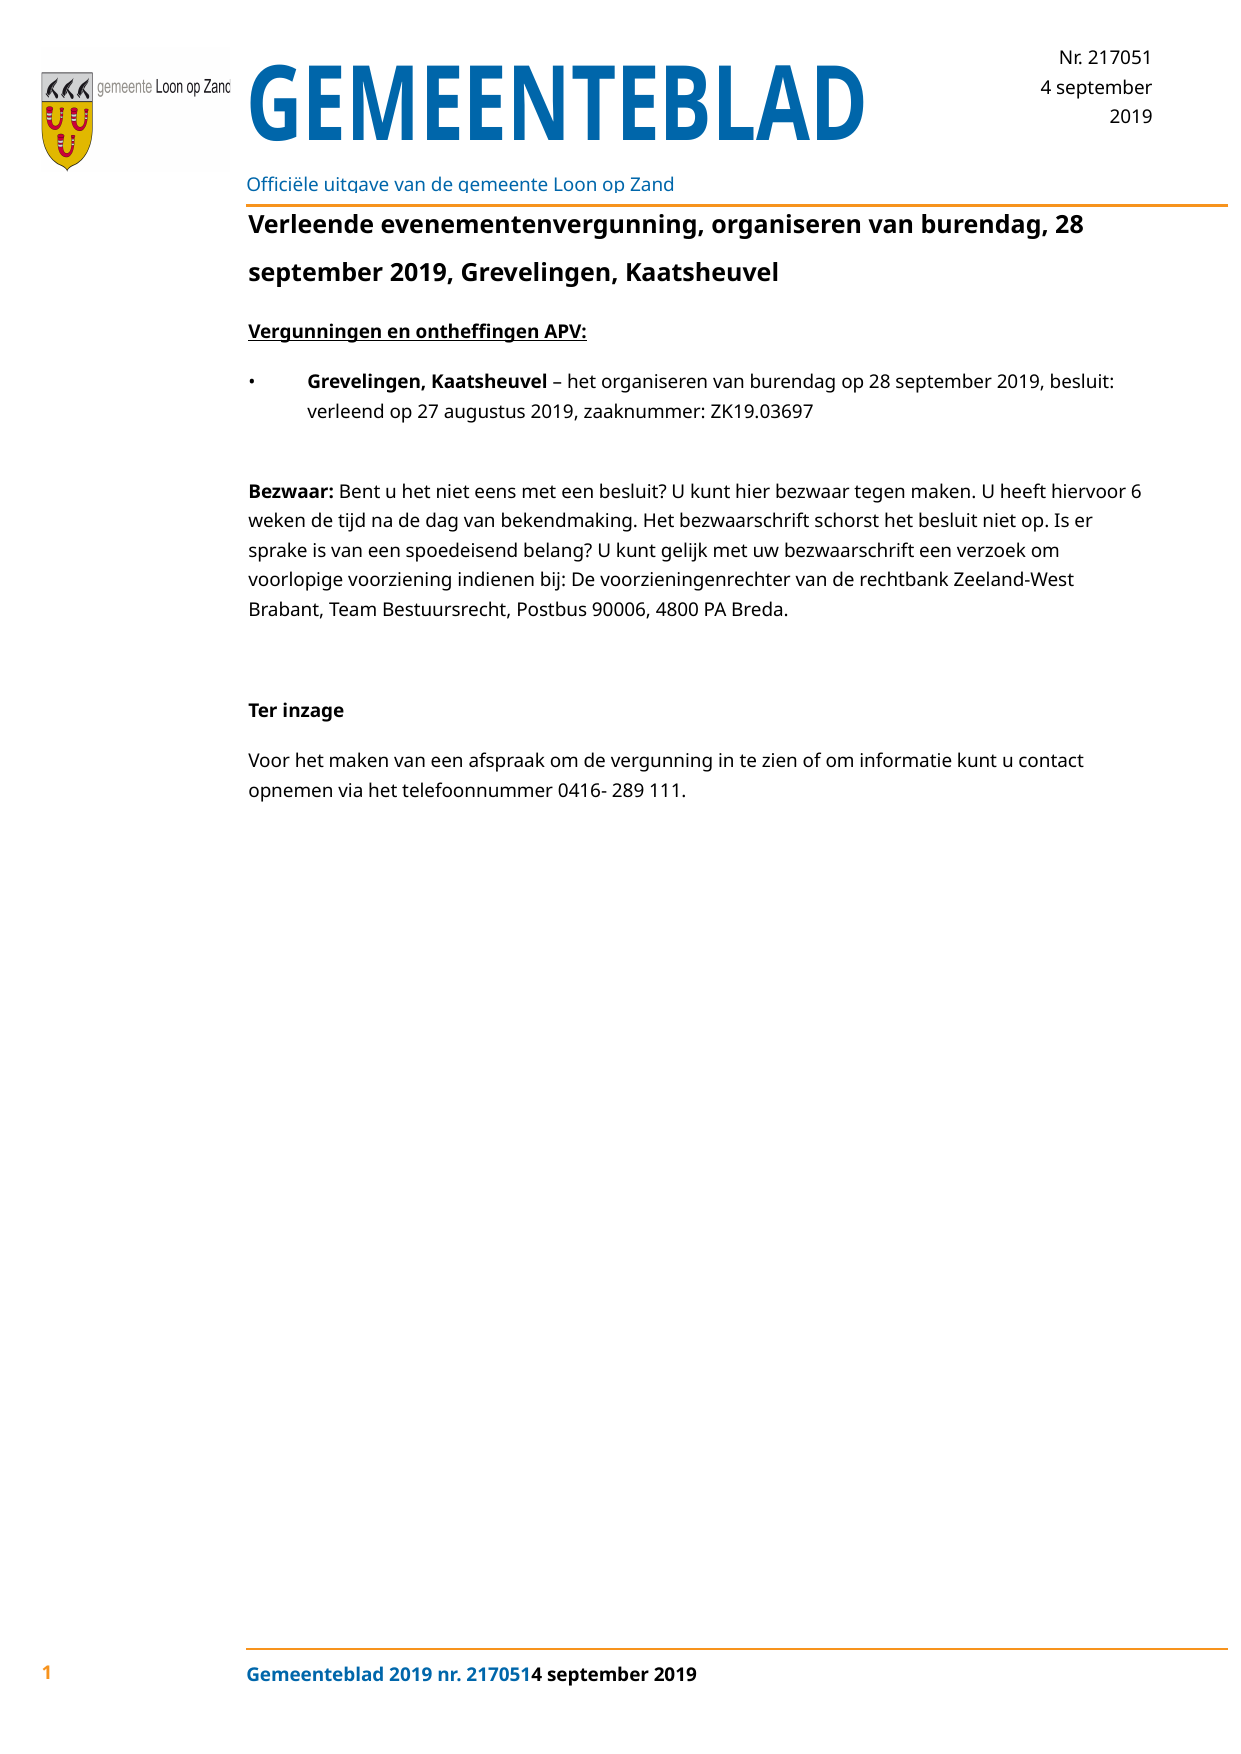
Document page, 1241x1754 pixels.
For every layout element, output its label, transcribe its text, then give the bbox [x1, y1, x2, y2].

text Ter inzage [248, 697, 1152, 723]
text Verleende evenementenvergunning, organiseren van burendag, 28 september 2019, Grevelingen, Kaatsheuvel [248, 207, 1152, 288]
text Bezwaar: Bent u het niet eens met een besluit? U kunt hier bezwaar tegen maken. U heeft hiervoor 6 weken de tijd na de dag van bekendmaking. Het bezwaarschrift schorst het besluit niet op. Is er sprake is van een spoedeisend belang? U kunt gelijk met uw bezwaarschrift een verzoek om voorlopige voorziening indienen bij: De voorzieningenrechter van de rechtbank Zeeland-West Brabant, Team Bestuursrecht, Postbus 90006, 4800 PA Breda. [248, 478, 1152, 622]
picture [41, 47, 231, 172]
list Grevelingen, Kaatsheuvel – het organiseren van burendag op 28 september 2019, besluit: verleend op 27 augustus 2019, zaaknummer: ZK19.03697 [248, 368, 1152, 424]
text Vergunningen en ontheffingen APV: [248, 318, 1152, 344]
text Voor het maken van een afspraak om de vergunning in te zien of om informatie kunt u contact opnemen via het telefoonnummer 0416- 289 111. [248, 747, 1152, 803]
